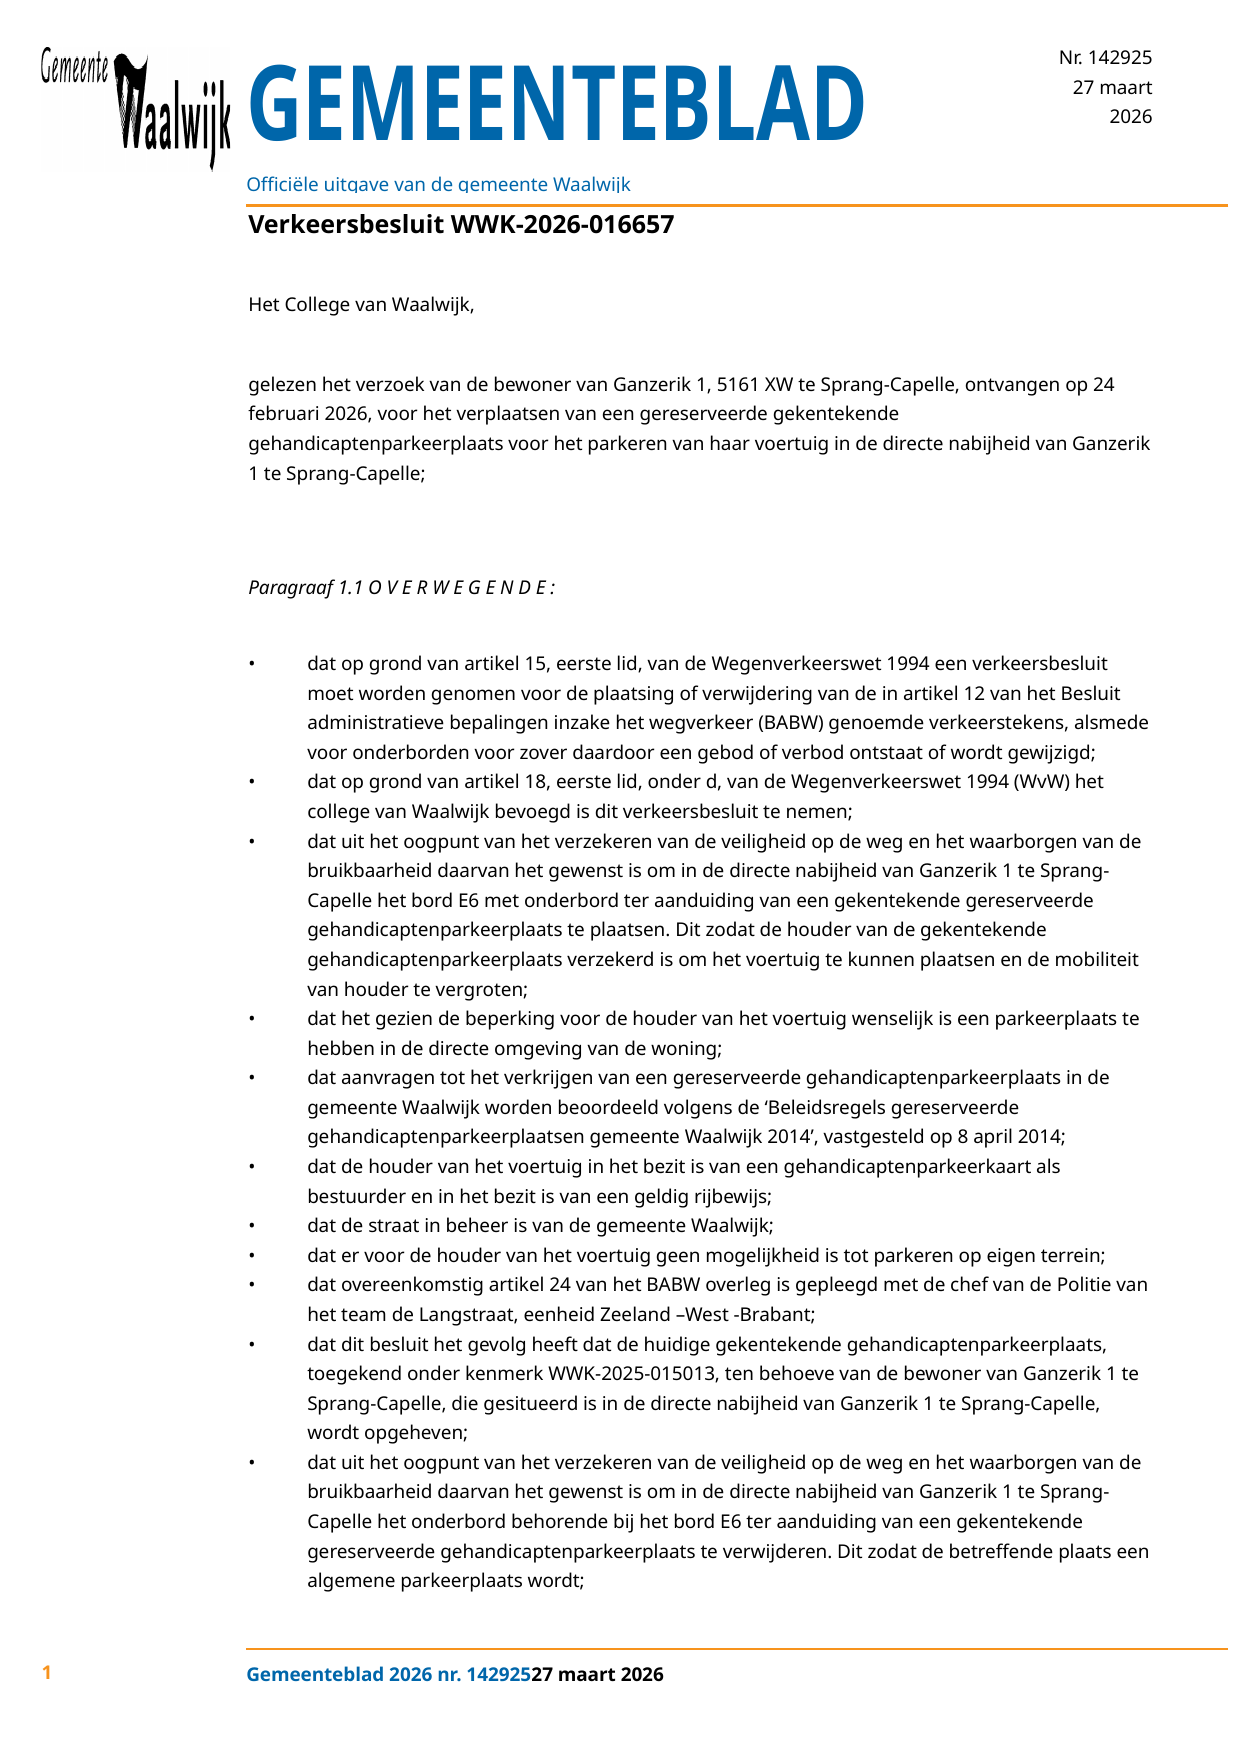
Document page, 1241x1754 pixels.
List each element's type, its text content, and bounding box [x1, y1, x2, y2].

list dat uit het oogpunt van het verzekeren van de veiligheid op de weg en het waarborgen van de bruikbaarheid daarvan het gewenst is om in de directe nabijheid van Ganzerik 1 te Sprang-Capelle het bord E6 met onderbord ter aanduiding van een gekentekende gereserveerde gehandicaptenparkeerplaats te plaatsen. Dit zodat de houder van de gekentekende gehandicaptenparkeerplaats verzekerd is om het voertuig te kunnen plaatsen en de mobiliteit van houder te vergroten; [248, 828, 1152, 1001]
list dat uit het oogpunt van het verzekeren van de veiligheid op de weg en het waarborgen van de bruikbaarheid daarvan het gewenst is om in de directe nabijheid van Ganzerik 1 te Sprang-Capelle het onderbord behorende bij het bord E6 ter aanduiding van een gekentekende gereserveerde gehandicaptenparkeerplaats te verwijderen. Dit zodat de betreffende plaats een algemene parkeerplaats wordt; [248, 1449, 1152, 1593]
text Verkeersbesluit WWK-2026-016657 [248, 207, 1152, 241]
picture [41, 47, 231, 172]
list dat er voor de houder van het voertuig geen mogelijkheid is tot parkeren op eigen terrein; [248, 1242, 1152, 1268]
list dat aanvragen tot het verkrijgen van een gereserveerde gehandicaptenparkeerplaats in de gemeente Waalwijk worden beoordeeld volgens de ‘Beleidsregels gereserveerde gehandicaptenparkeerplaatsen gemeente Waalwijk 2014’, vastgesteld op 8 april 2014; [248, 1064, 1152, 1149]
list dat de houder van het voertuig in het bezit is van een gehandicaptenparkeerkaart als bestuurder en in het bezit is van een geldig rijbewijs; [248, 1153, 1152, 1208]
list dat het gezien de beperking voor de houder van het voertuig wenselijk is een parkeerplaats te hebben in de directe omgeving van de woning; [248, 1005, 1152, 1061]
list dat overeenkomstig artikel 24 van het BABW overleg is gepleegd met de chef van de Politie van het team de Langstraat, eenheid Zeeland –West -Brabant; [248, 1272, 1152, 1327]
list dat op grond van artikel 18, eerste lid, onder d, van de Wegenverkeerswet 1994 (WvW) het college van Waalwijk bevoegd is dit verkeersbesluit te nemen; [248, 769, 1152, 824]
text Paragraaf 1.1 O V E R W E G E N D E : [248, 574, 1152, 600]
list dat dit besluit het gevolg heeft dat de huidige gekentekende gehandicaptenparkeerplaats, toegekend onder kenmerk WWK-2025-015013, ten behoeve van de bewoner van Ganzerik 1 te Sprang-Capelle, die gesitueerd is in de directe nabijheid van Ganzerik 1 te Sprang-Capelle, wordt opgeheven; [248, 1331, 1152, 1445]
list dat de straat in beheer is van de gemeente Waalwijk; [248, 1212, 1152, 1238]
list dat op grond van artikel 15, eerste lid, van de Wegenverkeerswet 1994 een verkeersbesluit moet worden genomen voor de plaatsing of verwijdering van de in artikel 12 van het Besluit administratieve bepalingen inzake het wegverkeer (BABW) genoemde verkeerstekens, alsmede voor onderborden voor zover daardoor een gebod of verbod ontstaat of wordt gewijzigd; [248, 650, 1152, 765]
text Het College van Waalwijk, [248, 291, 1152, 317]
text gelezen het verzoek van de bewoner van Ganzerik 1, 5161 XW te Sprang-Capelle, ontvangen op 24 februari 2026, voor het verplaatsen van een gereserveerde gekentekende gehandicaptenparkeerplaats voor het parkeren van haar voertuig in de directe nabijheid van Ganzerik 1 te Sprang-Capelle; [248, 371, 1152, 486]
